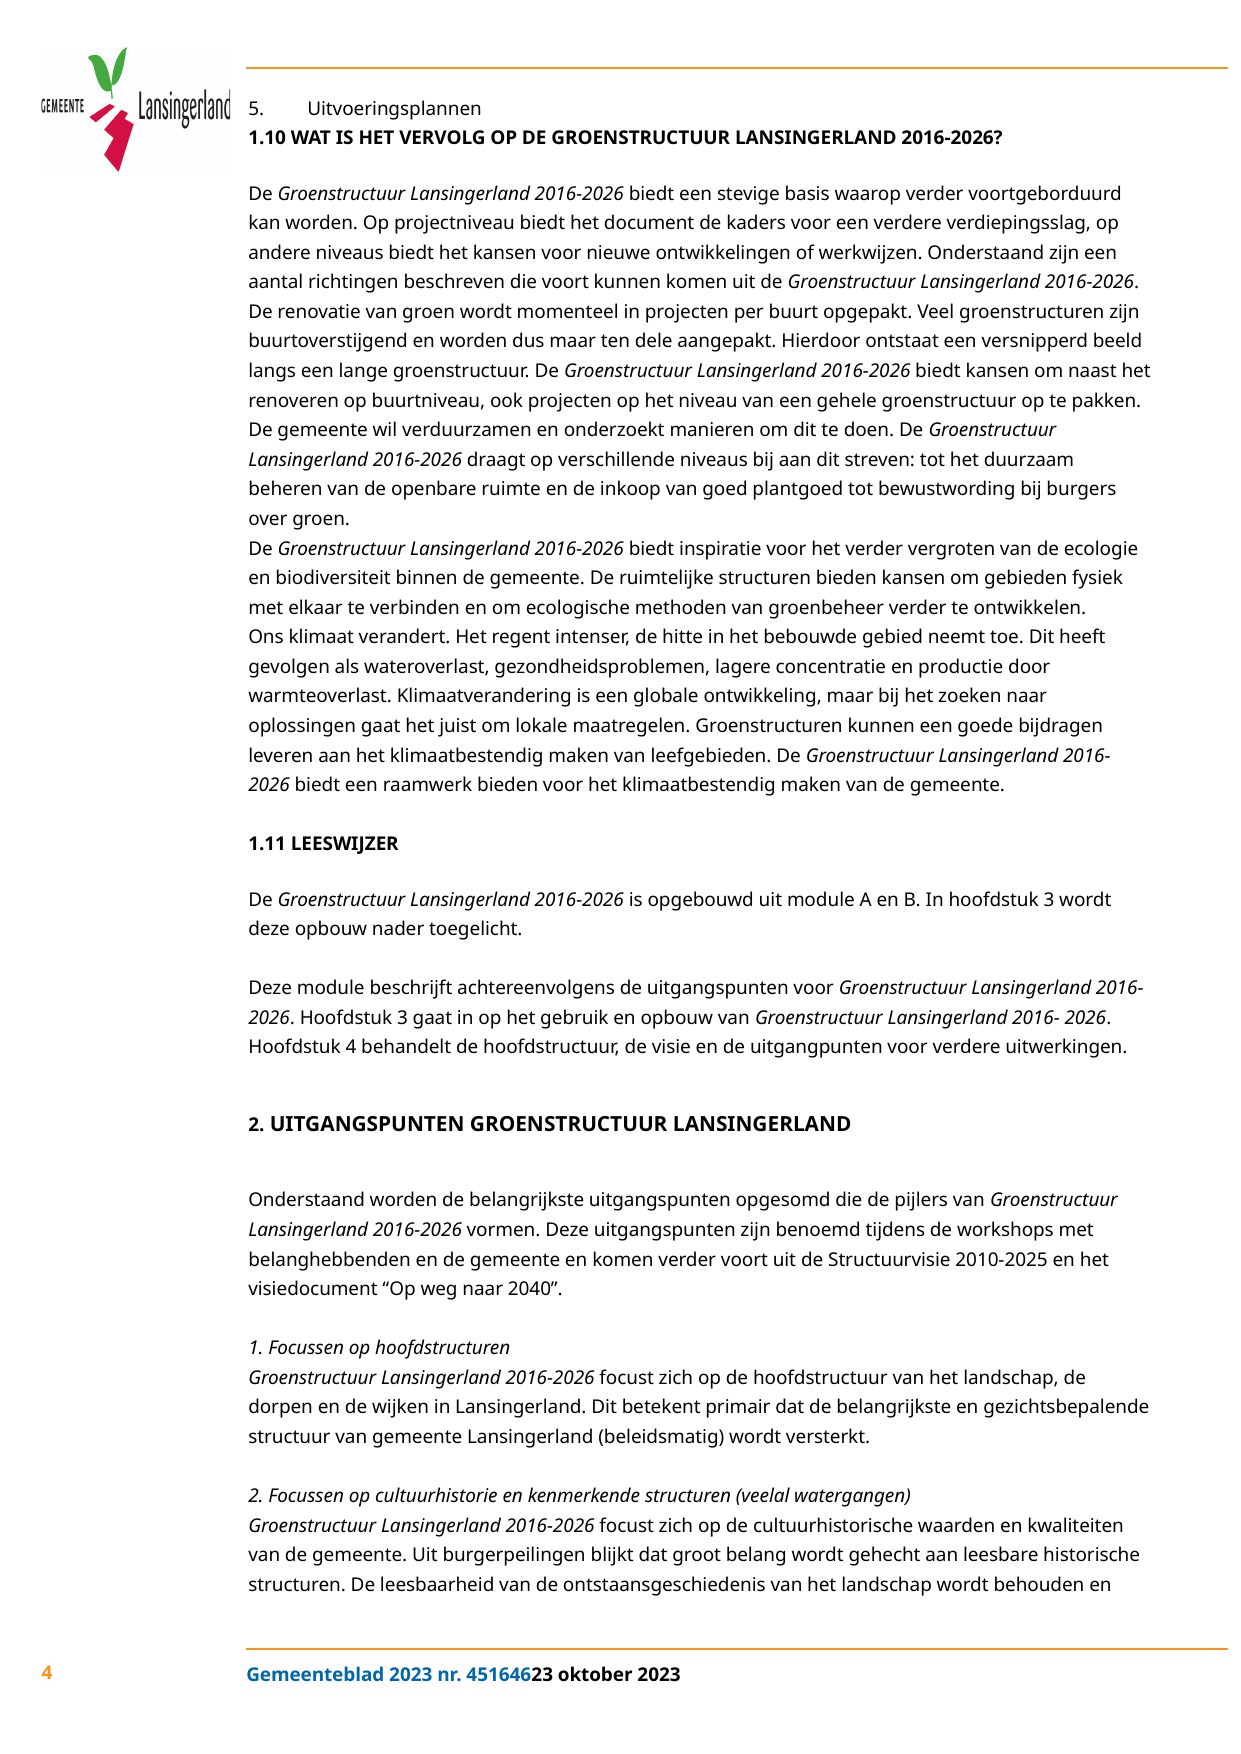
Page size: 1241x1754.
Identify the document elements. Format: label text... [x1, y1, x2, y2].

text 2. UITGANGSPUNTEN GROENSTRUCTUUR LANSINGERLAND [248, 1109, 1152, 1137]
text De renovatie van groen wordt momenteel in projecten per buurt opgepakt. Veel groenstructuren zijn buurtoverstijgend en worden dus maar ten dele aangepakt. Hierdoor ontstaat een versnipperd beeld langs een lange groenstructuur. De Groenstructuur Lansingerland 2016-2026 biedt kansen om naast het renoveren op buurtniveau, ook projecten op het niveau van een gehele groenstructuur op te pakken. De gemeente wil verduurzamen en onderzoekt manieren om dit te doen. De Groenstructuur Lansingerland 2016-2026 draagt op verschillende niveaus bij aan dit streven: tot het duurzaam beheren van de openbare ruimte en de inkoop van goed plantgoed tot bewustwording bij burgers over groen. [248, 298, 1152, 531]
picture [41, 47, 231, 172]
text De Groenstructuur Lansingerland 2016-2026 biedt een stevige basis waarop verder voortgeborduurd kan worden. Op projectniveau biedt het document de kaders voor een verdere verdiepingsslag, op andere niveaus biedt het kansen voor nieuwe ontwikkelingen of werkwijzen. Onderstaand zijn een aantal richtingen beschreven die voort kunnen komen uit de Groenstructuur Lansingerland 2016-2026. [248, 180, 1152, 294]
text Deze module beschrijft achtereenvolgens de uitgangspunten voor Groenstructuur Lansingerland 2016-2026. Hoofdstuk 3 gaat in op het gebruik en opbouw van Groenstructuur Lansingerland 2016- 2026. Hoofdstuk 4 behandelt de hoofdstructuur, de visie en de uitgangpunten voor verdere uitwerkingen. [248, 974, 1152, 1059]
text 1.10 WAT IS HET VERVOLG OP DE GROENSTRUCTUUR LANSINGERLAND 2016-2026? [248, 124, 1152, 150]
text De Groenstructuur Lansingerland 2016-2026 biedt inspiratie voor het verder vergroten van de ecologie en biodiversiteit binnen de gemeente. De ruimtelijke structuren bieden kansen om gebieden fysiek met elkaar te verbinden en om ecologische methoden van groenbeheer verder te ontwikkelen. [248, 535, 1152, 619]
text 1.11 LEESWIJZER [248, 831, 1152, 856]
text 2. Focussen op cultuurhistorie en kenmerkende structuren (veelal watergangen) [248, 1482, 1152, 1508]
list Uitvoeringsplannen [248, 95, 1152, 121]
text Groenstructuur Lansingerland 2016-2026 focust zich op de hoofdstructuur van het landschap, de dorpen en de wijken in Lansingerland. Dit betekent primair dat de belangrijkste en gezichtsbepalende structuur van gemeente Lansingerland (beleidsmatig) wordt versterkt. [248, 1364, 1152, 1449]
text Onderstaand worden de belangrijkste uitgangspunten opgesomd die de pijlers van Groenstructuur Lansingerland 2016-2026 vormen. Deze uitgangspunten zijn benoemd tijdens de workshops met belanghebbenden en de gemeente en komen verder voort uit de Structuurvisie 2010-2025 en het visiedocument “Op weg naar 2040”. [248, 1187, 1152, 1301]
text Groenstructuur Lansingerland 2016-2026 focust zich op de cultuurhistorische waarden en kwaliteiten van de gemeente. Uit burgerpeilingen blijkt dat groot belang wordt gehecht aan leesbare historische structuren. De leesbaarheid van de ontstaansgeschiedenis van het landschap wordt behouden en [248, 1512, 1152, 1597]
text De Groenstructuur Lansingerland 2016-2026 is opgebouwd uit module A en B. In hoofdstuk 3 wordt deze opbouw nader toegelicht. [248, 886, 1152, 941]
text Ons klimaat verandert. Het regent intenser, de hitte in het bebouwde gebied neemt toe. Dit heeft gevolgen als wateroverlast, gezondheidsproblemen, lagere concentratie en productie door warmteoverlast. Klimaatverandering is een globale ontwikkeling, maar bij het zoeken naar oplossingen gaat het juist om lokale maatregelen. Groenstructuren kunnen een goede bijdragen leveren aan het klimaatbestendig maken van leefgebieden. De Groenstructuur Lansingerland 2016- 2026 biedt een raamwerk bieden voor het klimaatbestendig maken van de gemeente. [248, 623, 1152, 797]
text 1. Focussen op hoofdstructuren [248, 1334, 1152, 1360]
